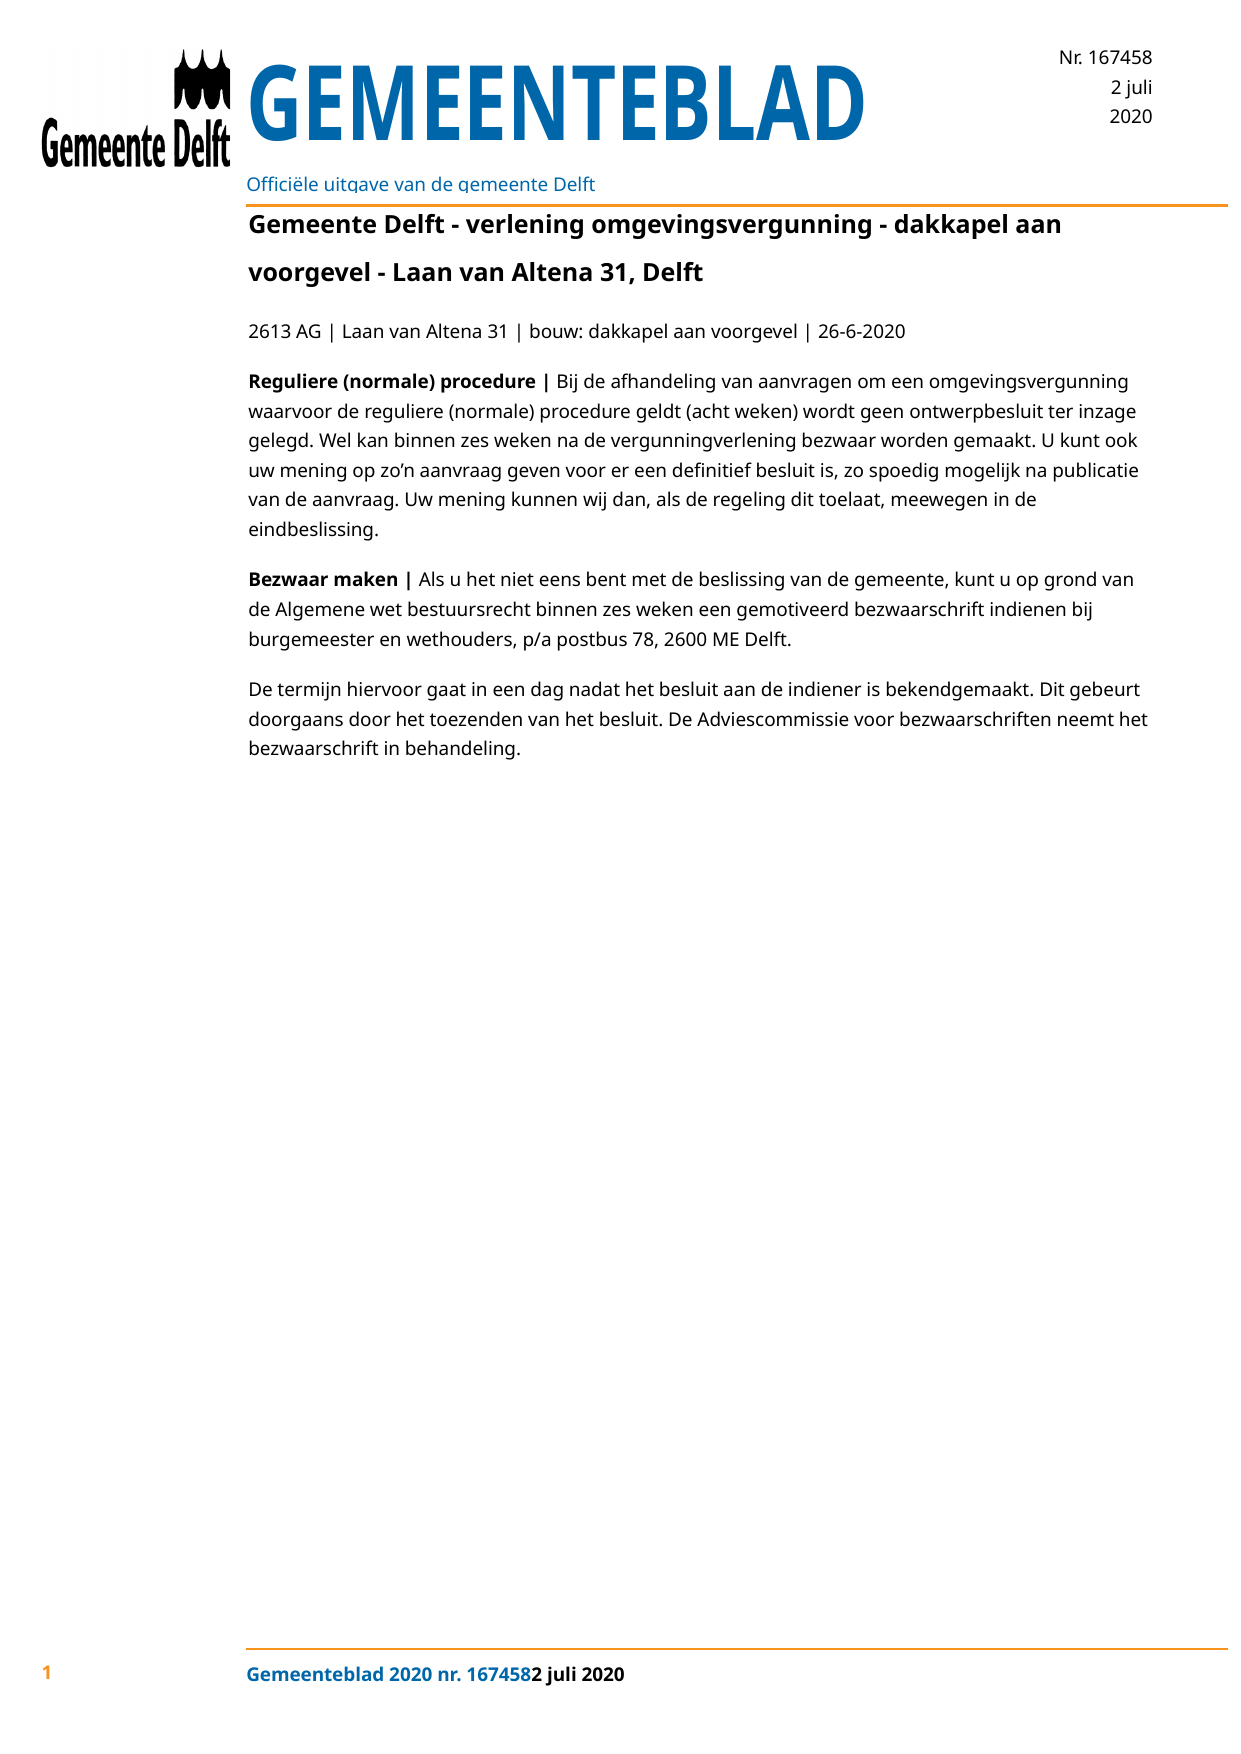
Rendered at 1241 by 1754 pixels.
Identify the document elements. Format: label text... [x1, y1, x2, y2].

text Reguliere (normale) procedure | Bij de afhandeling van aanvragen om een omgevingsvergunning waarvoor de reguliere (normale) procedure geldt (acht weken) wordt geen ontwerpbesluit ter inzage gelegd. Wel kan binnen zes weken na de vergunningverlening bezwaar worden gemaakt. U kunt ook uw mening op zo’n aanvraag geven voor er een definitief besluit is, zo spoedig mogelijk na publicatie van de aanvraag. Uw mening kunnen wij dan, als de regeling dit toelaat, meewegen in de eindbeslissing. [248, 368, 1152, 542]
text Gemeente Delft - verlening omgevingsvergunning - dakkapel aan voorgevel - Laan van Altena 31, Delft [248, 207, 1152, 288]
text Bezwaar maken | Als u het niet eens bent met de beslissing van de gemeente, kunt u op grond van de Algemene wet bestuursrecht binnen zes weken een gemotiveerd bezwaarschrift indienen bij burgemeester en wethouders, p/a postbus 78, 2600 ME Delft. [248, 567, 1152, 652]
picture [41, 47, 231, 172]
text 2613 AG | Laan van Altena 31 | bouw: dakkapel aan voorgevel | 26-6-2020 [248, 318, 1152, 344]
text De termijn hiervoor gaat in een dag nadat het besluit aan de indiener is bekendgemaakt. Dit gebeurt doorgaans door het toezenden van het besluit. De Adviescommissie voor bezwaarschriften neemt het bezwaarschrift in behandeling. [248, 676, 1152, 761]
